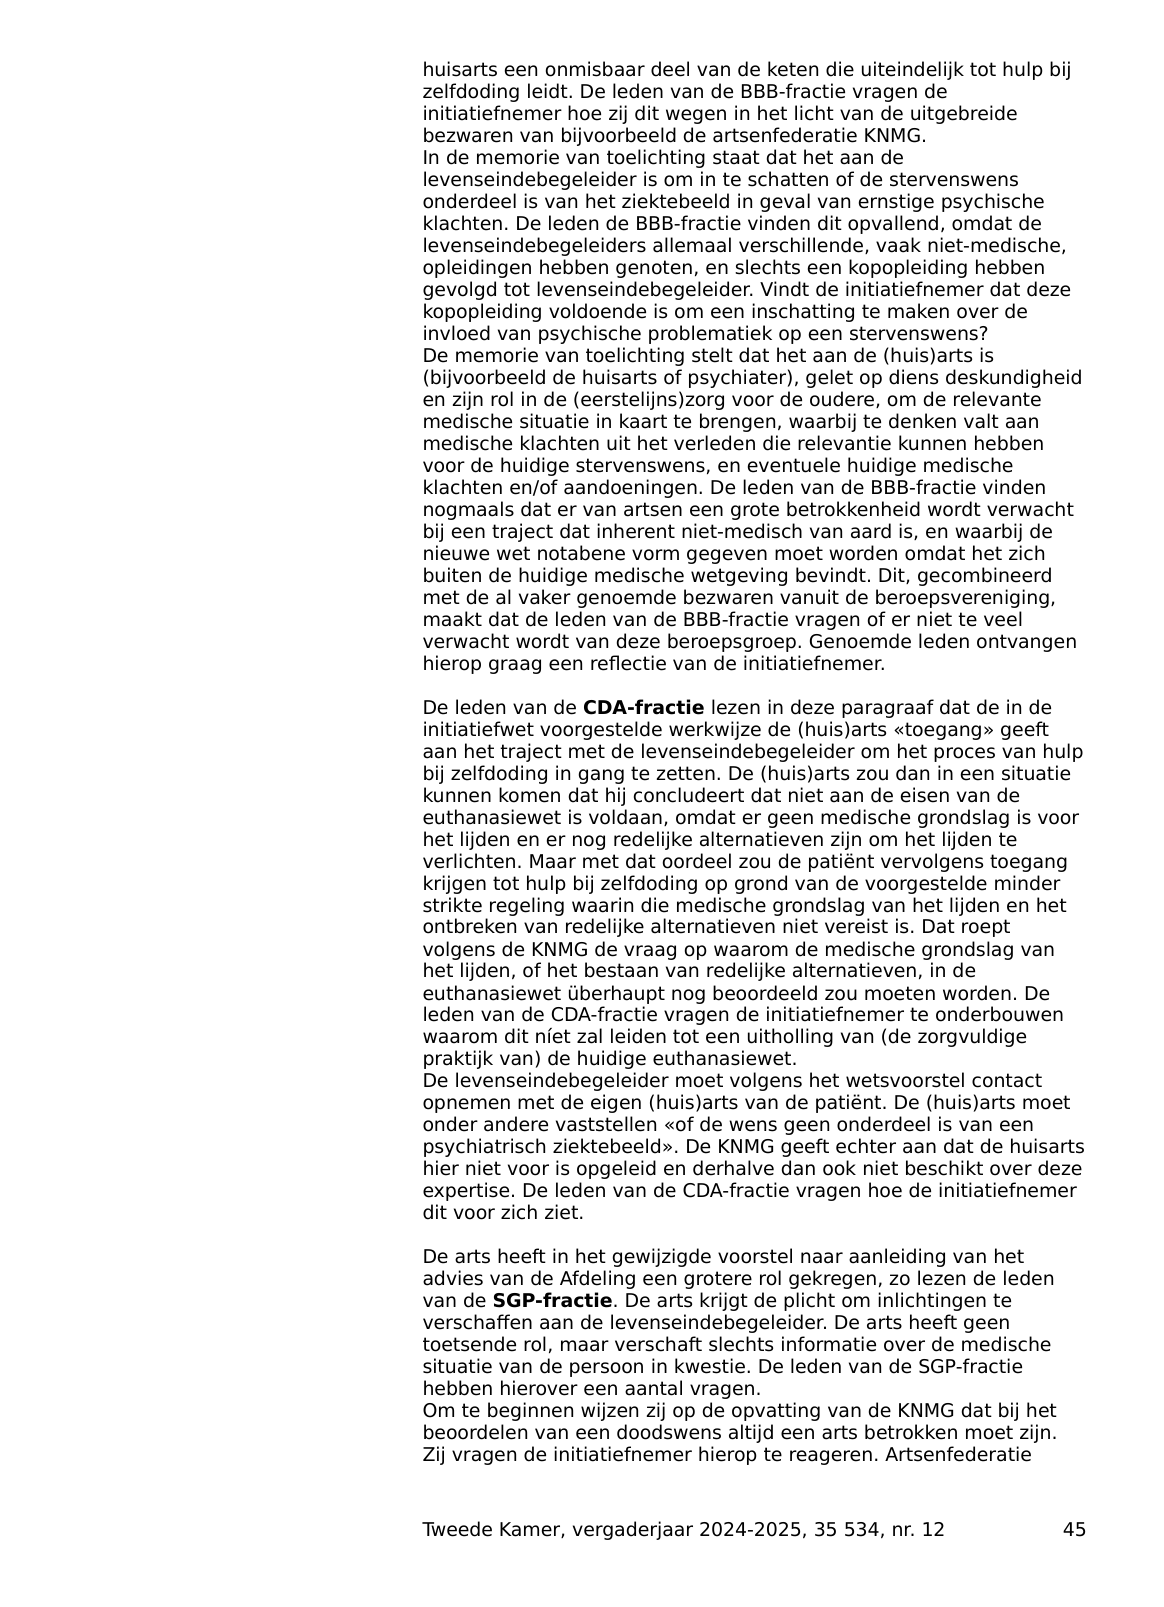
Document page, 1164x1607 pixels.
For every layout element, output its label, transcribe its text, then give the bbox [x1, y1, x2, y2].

text De levenseindebegeleider moet volgens het wetsvoorstel contact opnemen met de eigen (huis)arts van de patiënt. De (huis)arts moet onder andere vaststellen «of de wens geen onderdeel is van een psychiatrisch ziektebeeld». De KNMG geeft echter aan dat de huisarts hier niet voor is opgeleid en derhalve dan ook niet beschikt over deze expertise. De leden van de CDA-fractie vragen hoe de initiatiefnemer dit voor zich ziet. [422, 1070, 1087, 1224]
text De arts heeft in het gewijzigde voorstel naar aanleiding van het advies van de Afdeling een grotere rol gekregen, zo lezen de leden van de SGP-fractie. De arts krijgt de plicht om inlichtingen te verschaffen aan de levenseindebegeleider. De arts heeft geen toetsende rol, maar verschaft slechts informatie over de medische situatie van de persoon in kwestie. De leden van de SGP-fractie hebben hierover een aantal vragen. [422, 1246, 1087, 1400]
text huisarts een onmisbaar deel van de keten die uiteindelijk tot hulp bij zelfdoding leidt. De leden van de BBB-fractie vragen de initiatiefnemer hoe zij dit wegen in het licht van de uitgebreide bezwaren van bijvoorbeeld de artsenfederatie KNMG. [422, 59, 1087, 147]
text De leden van de CDA-fractie lezen in deze paragraaf dat de in de initiatiefwet voorgestelde werkwijze de (huis)arts «toegang» geeft aan het traject met de levenseindebegeleider om het proces van hulp bij zelfdoding in gang te zetten. De (huis)arts zou dan in een situatie kunnen komen dat hij concludeert dat niet aan de eisen van de euthanasiewet is voldaan, omdat er geen medische grondslag is voor het lijden en er nog redelijke alternatieven zijn om het lijden te verlichten. Maar met dat oordeel zou de patiënt vervolgens toegang krijgen tot hulp bij zelfdoding op grond van de voorgestelde minder strikte regeling waarin die medische grondslag van het lijden en het ontbreken van redelijke alternatieven niet vereist is. Dat roept volgens de KNMG de vraag op waarom de medische grondslag van het lijden, of het bestaan van redelijke alternatieven, in de euthanasiewet überhaupt nog beoordeeld zou moeten worden. De leden van de CDA-fractie vragen de initiatiefnemer te onderbouwen waarom dit níet zal leiden tot een uitholling van (de zorgvuldige praktijk van) de huidige euthanasiewet. [422, 697, 1087, 1070]
text In de memorie van toelichting staat dat het aan de levenseindebegeleider is om in te schatten of de stervenswens onderdeel is van het ziektebeeld in geval van ernstige psychische klachten. De leden de BBB-fractie vinden dit opvallend, omdat de levenseindebegeleiders allemaal verschillende, vaak niet-medische, opleidingen hebben genoten, en slechts een kopopleiding hebben gevolgd tot levenseindebegeleider. Vindt de initiatiefnemer dat deze kopopleiding voldoende is om een inschatting te maken over de invloed van psychische problematiek op een stervenswens? [422, 147, 1087, 345]
text Om te beginnen wijzen zij op de opvatting van de KNMG dat bij het beoordelen van een doodswens altijd een arts betrokken moet zijn. Zij vragen de initiatiefnemer hierop te reageren. Artsenfederatie [422, 1400, 1087, 1466]
text De memorie van toelichting stelt dat het aan de (huis)arts is (bijvoorbeeld de huisarts of psychiater), gelet op diens deskundigheid en zijn rol in de (eerstelijns)zorg voor de oudere, om de relevante medische situatie in kaart te brengen, waarbij te denken valt aan medische klachten uit het verleden die relevantie kunnen hebben voor de huidige stervenswens, en eventuele huidige medische klachten en/of aandoeningen. De leden van de BBB-fractie vinden nogmaals dat er van artsen een grote betrokkenheid wordt verwacht bij een traject dat inherent niet-medisch van aard is, en waarbij de nieuwe wet notabene vorm gegeven moet worden omdat het zich buiten de huidige medische wetgeving bevindt. Dit, gecombineerd met de al vaker genoemde bezwaren vanuit de beroepsvereniging, maakt dat de leden van de BBB-fractie vragen of er niet te veel verwacht wordt van deze beroepsgroep. Genoemde leden ontvangen hierop graag een reflectie van de initiatiefnemer. [422, 345, 1087, 674]
